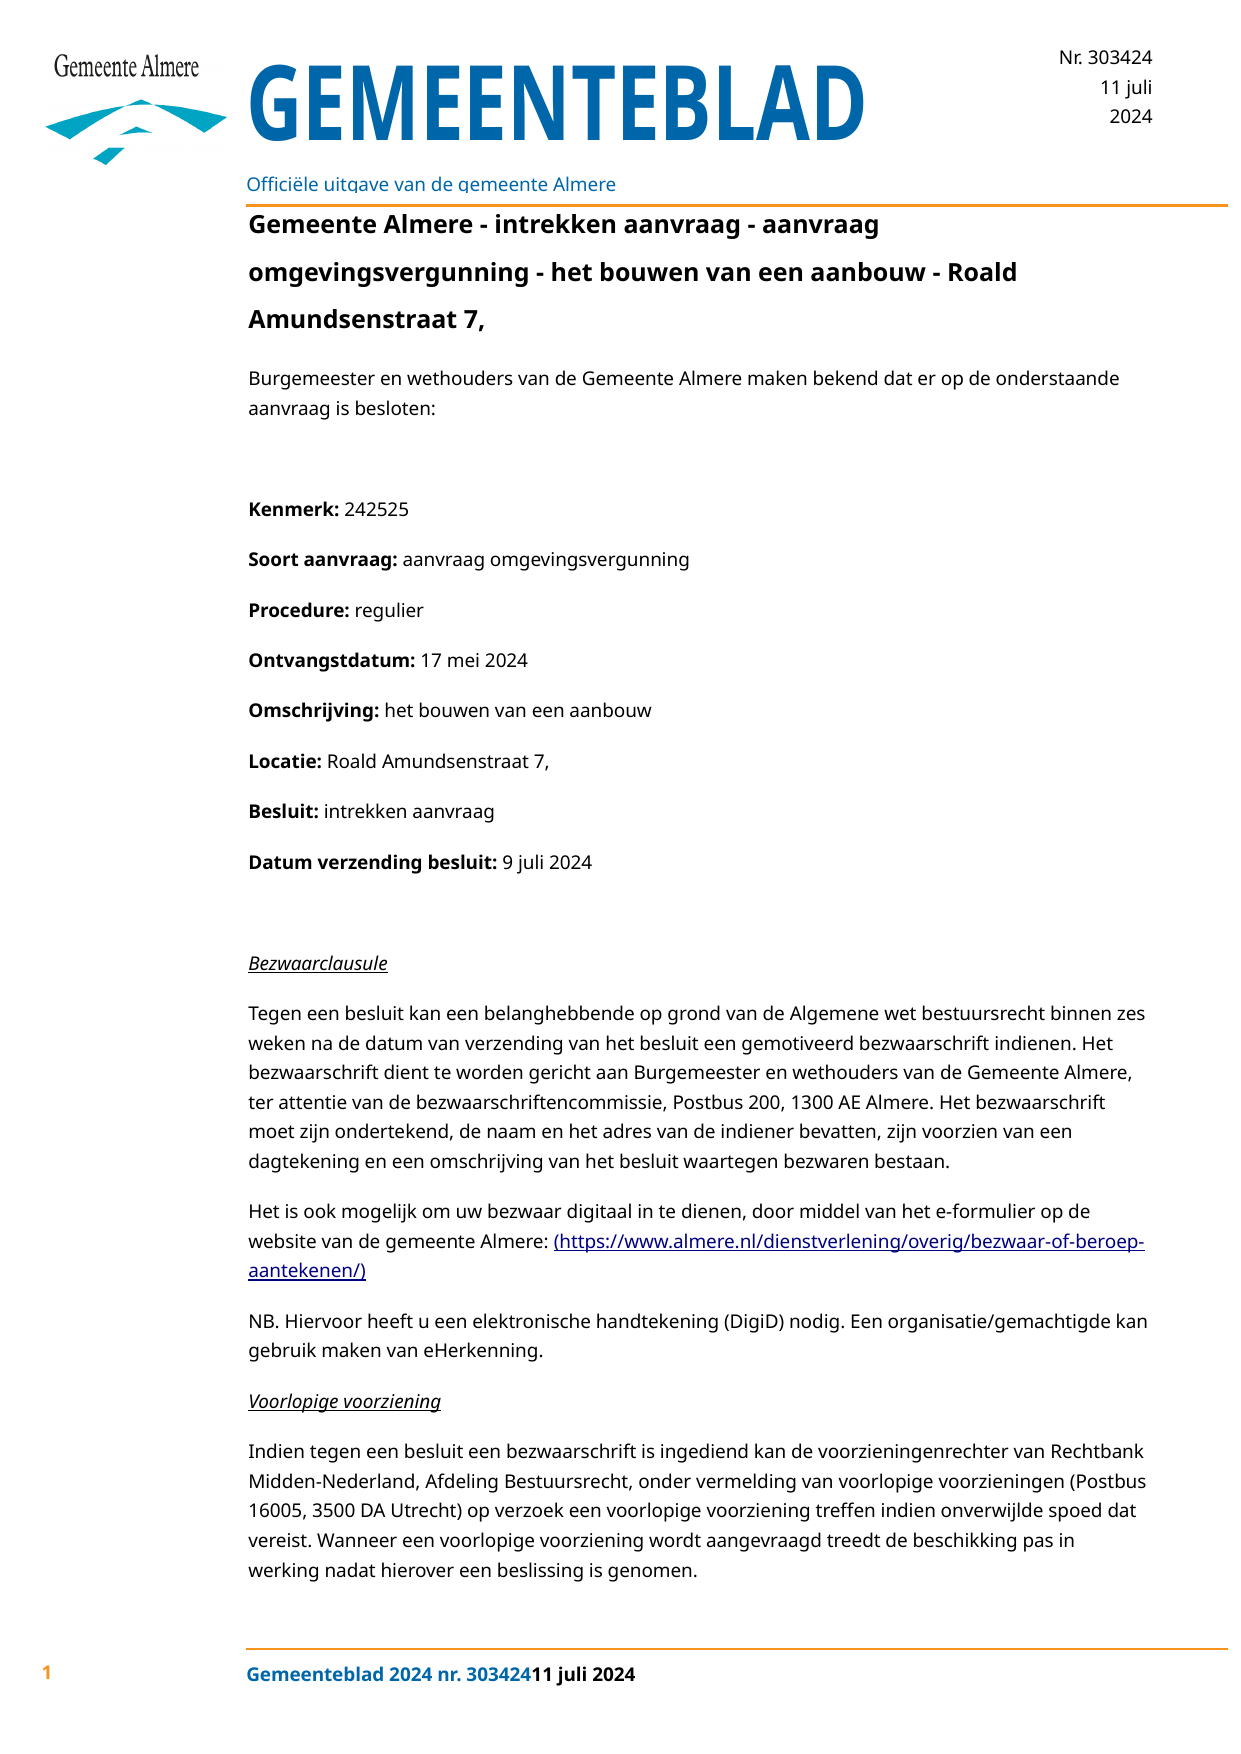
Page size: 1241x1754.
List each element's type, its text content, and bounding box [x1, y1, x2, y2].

text Bezwaarclausule [248, 950, 1152, 975]
text Gemeente Almere - intrekken aanvraag - aanvraag omgevingsvergunning - het bouwen van een aanbouw - Roald Amundsenstraat 7, [248, 207, 1152, 336]
text Soort aanvraag: aanvraag omgevingsvergunning [248, 546, 1152, 572]
text Tegen een besluit kan een belanghebbende op grond van de Algemene wet bestuursrecht binnen zes weken na de datum van verzending van het besluit een gemotiveerd bezwaarschrift indienen. Het bezwaarschrift dient te worden gericht aan Burgemeester en wethouders van de Gemeente Almere, ter attentie van de bezwaarschriftencommissie, Postbus 200, 1300 AE Almere. Het bezwaarschrift moet zijn ondertekend, de naam en het adres van de indiener bevatten, zijn voorzien van een dagtekening en een omschrijving van het besluit waartegen bezwaren bestaan. [248, 1000, 1152, 1174]
picture [41, 47, 231, 172]
text Kenmerk: 242525 [248, 496, 1152, 522]
text Datum verzending besluit: 9 juli 2024 [248, 849, 1152, 874]
text Omschrijving: het bouwen van een aanbouw [248, 698, 1152, 723]
text NB. Hiervoor heeft u een elektronische handtekening (DigiD) nodig. Een organisatie/gemachtigde kan gebruik maken van eHerkenning. [248, 1308, 1152, 1363]
text Locatie: Roald Amundsenstraat 7, [248, 748, 1152, 774]
text Voorlopige voorziening [248, 1388, 1152, 1414]
text Procedure: regulier [248, 597, 1152, 622]
text Besluit: intrekken aanvraag [248, 798, 1152, 824]
text Burgemeester en wethouders van de Gemeente Almere maken bekend dat er op de onderstaande aanvraag is besloten: [248, 366, 1152, 421]
text Het is ook mogelijk om uw bezwaar digitaal in te dienen, door middel van het e-formulier op de website van de gemeente Almere: (https://www.almere.nl/dienstverlening/overig/bezwaar-of-beroep-aantekenen/) [248, 1198, 1152, 1283]
text Indien tegen een besluit een bezwaarschrift is ingediend kan de voorzieningenrechter van Rechtbank Midden-Nederland, Afdeling Bestuursrecht, onder vermelding van voorlopige voorzieningen (Postbus 16005, 3500 DA Utrecht) op verzoek een voorlopige voorziening treffen indien onverwijlde spoed dat vereist. Wanneer een voorlopige voorziening wordt aangevraagd treedt de beschikking pas in werking nadat hierover een beslissing is genomen. [248, 1438, 1152, 1582]
text Ontvangstdatum: 17 mei 2024 [248, 647, 1152, 673]
